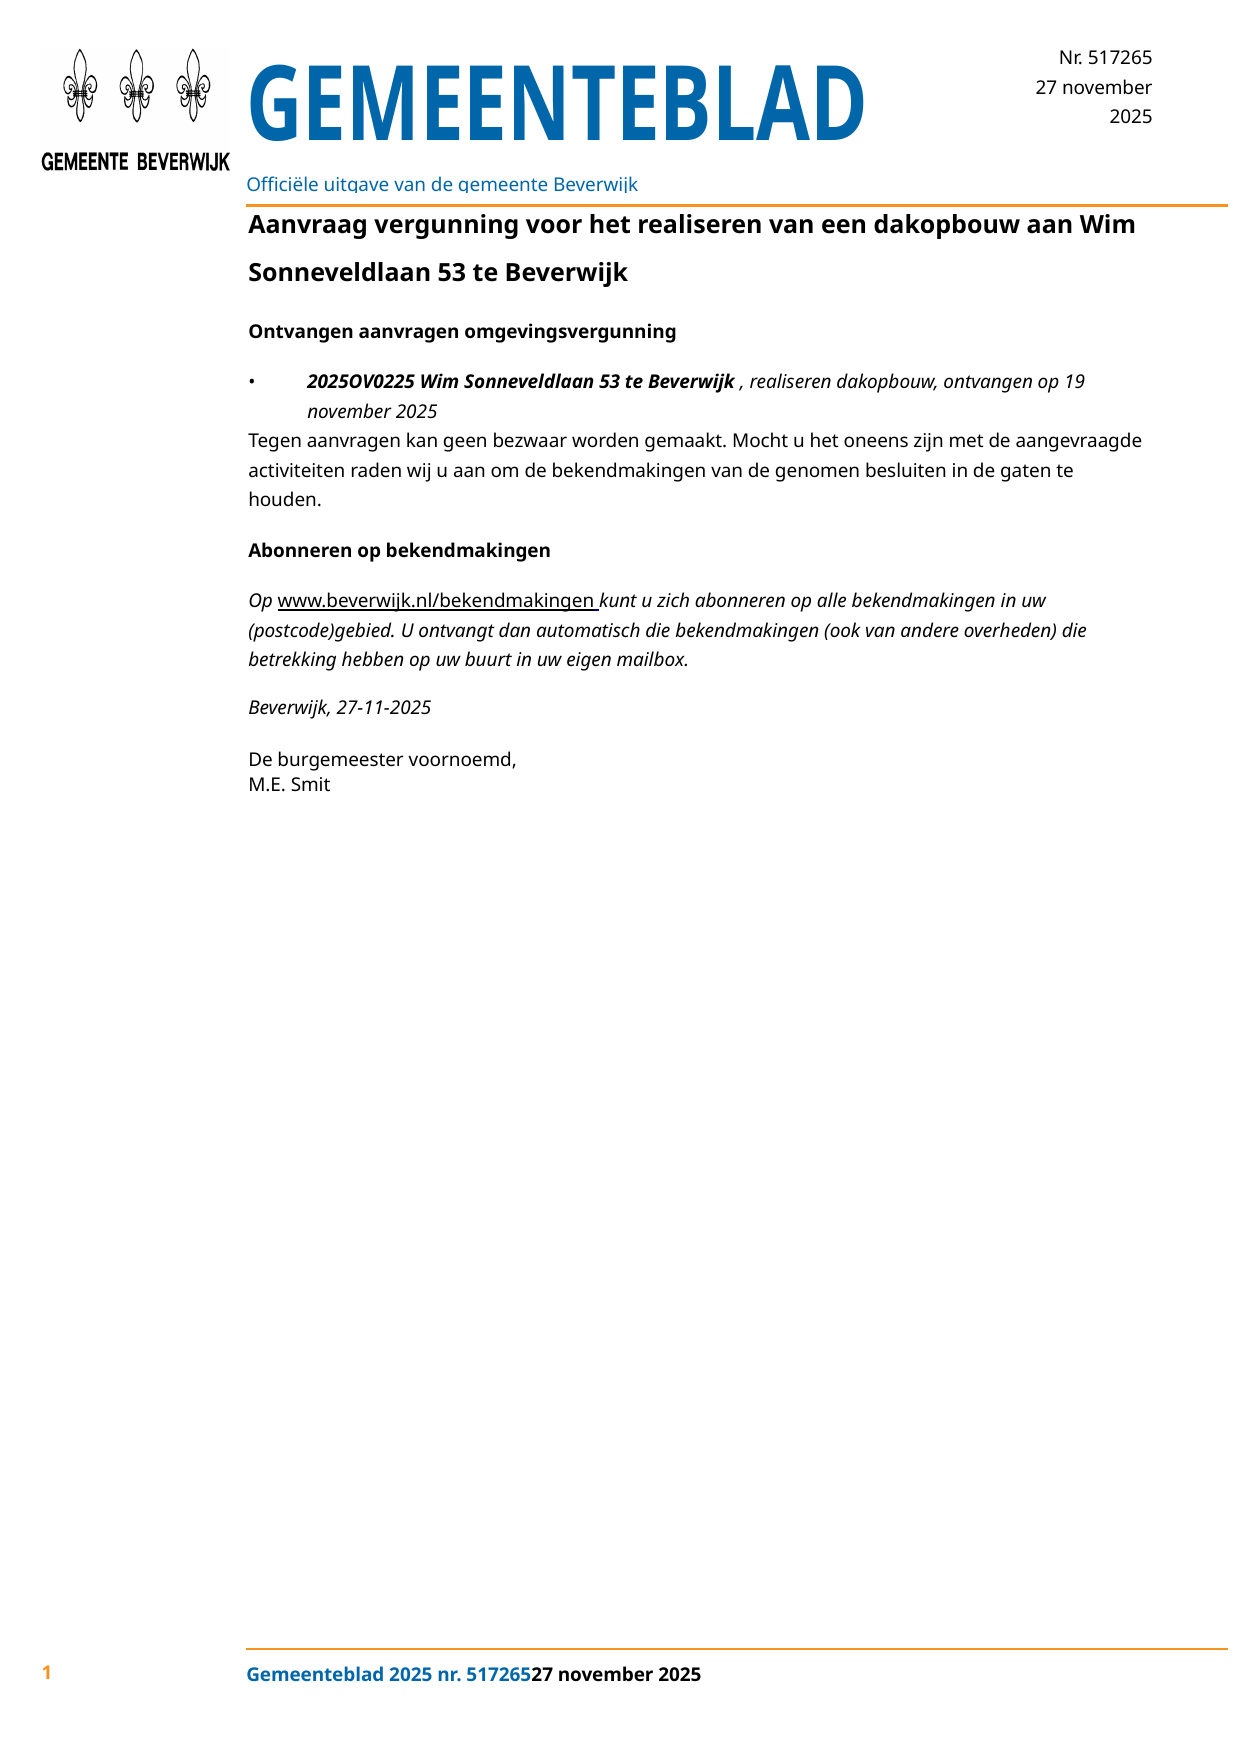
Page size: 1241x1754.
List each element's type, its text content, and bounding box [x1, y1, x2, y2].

text Beverwijk, 27-11-2025 [248, 694, 1152, 720]
text Tegen aanvragen kan geen bezwaar worden gemaakt. Mocht u het oneens zijn met de aangevraagde activiteiten raden wij u aan om de bekendmakingen van de genomen besluiten in de gaten te houden. [248, 427, 1152, 512]
text Op www.beverwijk.nl/bekendmakingen kunt u zich abonneren op alle bekendmakingen in uw (postcode)gebied. U ontvangt dan automatisch die bekendmakingen (ook van andere overheden) die betrekking hebben op uw buurt in uw eigen mailbox. [248, 587, 1152, 672]
text M.E. Smit [248, 772, 1152, 797]
text Ontvangen aanvragen omgevingsvergunning [248, 318, 1152, 344]
list 2025OV0225 Wim Sonneveldlaan 53 te Beverwijk , realiseren dakopbouw, ontvangen op 19 november 2025 [248, 368, 1152, 424]
text Aanvraag vergunning voor het realiseren van een dakopbouw aan Wim Sonneveldlaan 53 te Beverwijk [248, 207, 1152, 288]
picture [41, 47, 231, 172]
text De burgemeester voornoemd, [248, 746, 1152, 772]
text Abonneren op bekendmakingen [248, 537, 1152, 563]
